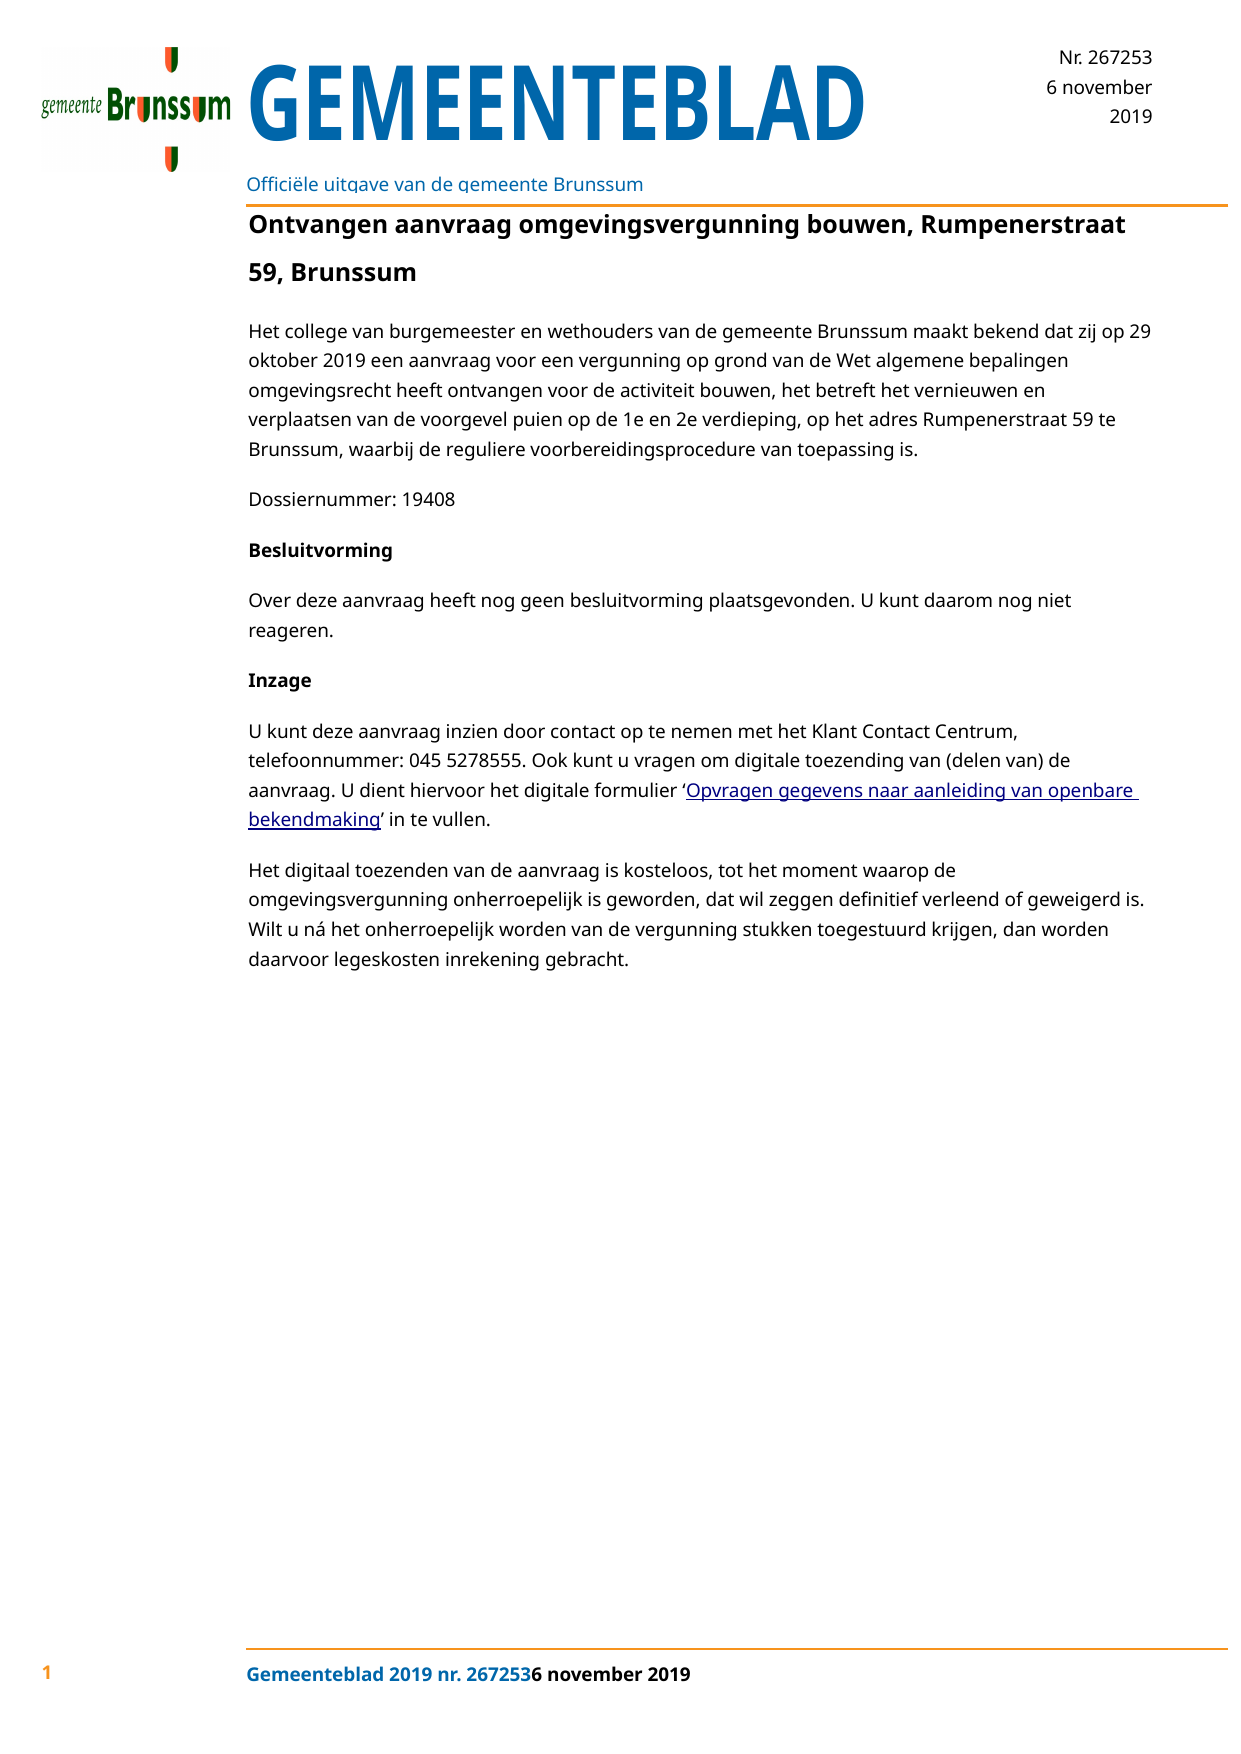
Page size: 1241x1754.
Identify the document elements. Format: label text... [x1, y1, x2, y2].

text Het digitaal toezenden van de aanvraag is kosteloos, tot het moment waarop de omgevingsvergunning onherroepelijk is geworden, dat wil zeggen definitief verleend of geweigerd is. Wilt u ná het onherroepelijk worden van de vergunning stukken toegestuurd krijgen, dan worden daarvoor legeskosten inrekening gebracht. [248, 857, 1152, 972]
text Het college van burgemeester en wethouders van de gemeente Brunssum maakt bekend dat zij op 29 oktober 2019 een aanvraag voor een vergunning op grond van de Wet algemene bepalingen omgevingsrecht heeft ontvangen voor de activiteit bouwen, het betreft het vernieuwen en verplaatsen van de voorgevel puien op de 1e en 2e verdieping, op het adres Rumpenerstraat 59 te Brunssum, waarbij de reguliere voorbereidingsprocedure van toepassing is. [248, 318, 1152, 462]
text Inzage [248, 667, 1152, 693]
text Over deze aanvraag heeft nog geen besluitvorming plaatsgevonden. U kunt daarom nog niet reageren. [248, 587, 1152, 643]
text Dossiernummer: 19408 [248, 487, 1152, 512]
text U kunt deze aanvraag inzien door contact op te nemen met het Klant Contact Centrum, telefoonnummer: 045 5278555. Ook kunt u vragen om digitale toezending van (delen van) de aanvraag. U dient hiervoor het digitale formulier ‘Opvragen gegevens naar aanleiding van openbare bekendmaking’ in te vullen. [248, 718, 1152, 832]
picture [41, 47, 231, 172]
text Ontvangen aanvraag omgevingsvergunning bouwen, Rumpenerstraat 59, Brunssum [248, 207, 1152, 288]
text Besluitvorming [248, 537, 1152, 563]
